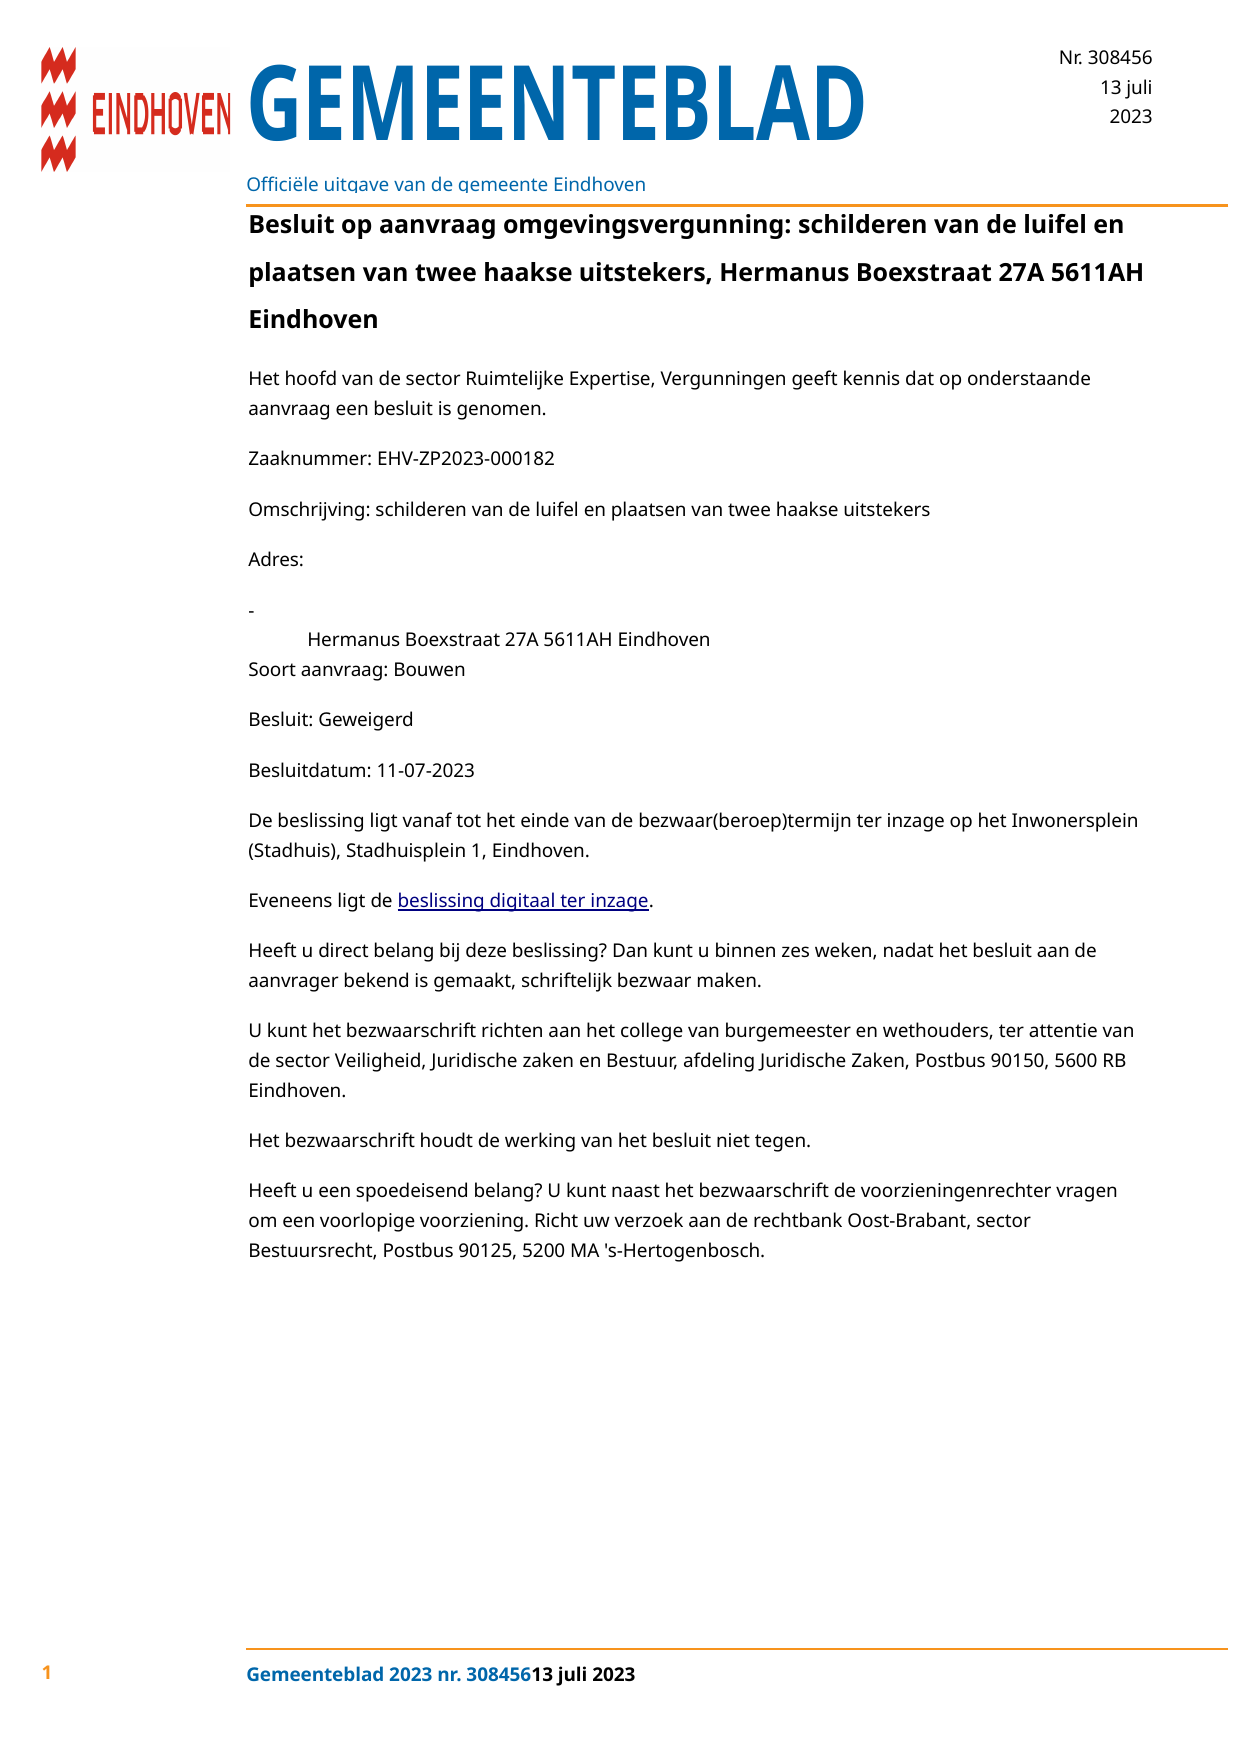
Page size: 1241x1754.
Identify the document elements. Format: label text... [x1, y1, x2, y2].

text Heeft u een spoedeisend belang? U kunt naast het bezwaarschrift de voorzieningenrechter vragen om een voorlopige voorziening. Richt uw verzoek aan de rechtbank Oost-Brabant, sector Bestuursrecht, Postbus 90125, 5200 MA 's-Hertogenbosch. [248, 1178, 1152, 1262]
text Zaaknummer: EHV-ZP2023-000182 [248, 446, 1152, 471]
text U kunt het bezwaarschrift richten aan het college van burgemeester en wethouders, ter attentie van de sector Veiligheid, Juridische zaken en Bestuur, afdeling Juridische Zaken, Postbus 90150, 5600 RB Eindhoven. [248, 1018, 1152, 1102]
list Hermanus Boexstraat 27A 5611AH Eindhoven [248, 626, 1152, 652]
text Besluit op aanvraag omgevingsvergunning: schilderen van de luifel en plaatsen van twee haakse uitstekers, Hermanus Boexstraat 27A 5611AH Eindhoven [248, 207, 1152, 336]
text Besluitdatum: 11-07-2023 [248, 757, 1152, 782]
text De beslissing ligt vanaf tot het einde van de bezwaar(beroep)termijn ter inzage op het Inwonersplein (Stadhuis), Stadhuisplein 1, Eindhoven. [248, 807, 1152, 862]
text Besluit: Geweigerd [248, 706, 1152, 732]
text Het bezwaarschrift houdt de werking van het besluit niet tegen. [248, 1127, 1152, 1153]
text Adres: [248, 546, 1152, 572]
text Omschrijving: schilderen van de luifel en plaatsen van twee haakse uitstekers [248, 496, 1152, 522]
text Heeft u direct belang bij deze beslissing? Dan kunt u binnen zes weken, nadat het besluit aan de aanvrager bekend is gemaakt, schriftelijk bezwaar maken. [248, 938, 1152, 993]
text Soort aanvraag: Bouwen [248, 656, 1152, 682]
text Eveneens ligt de beslissing digitaal ter inzage. [248, 887, 1152, 913]
picture [41, 47, 231, 172]
text Het hoofd van de sector Ruimtelijke Expertise, Vergunningen geeft kennis dat op onderstaande aanvraag een besluit is genomen. [248, 366, 1152, 421]
